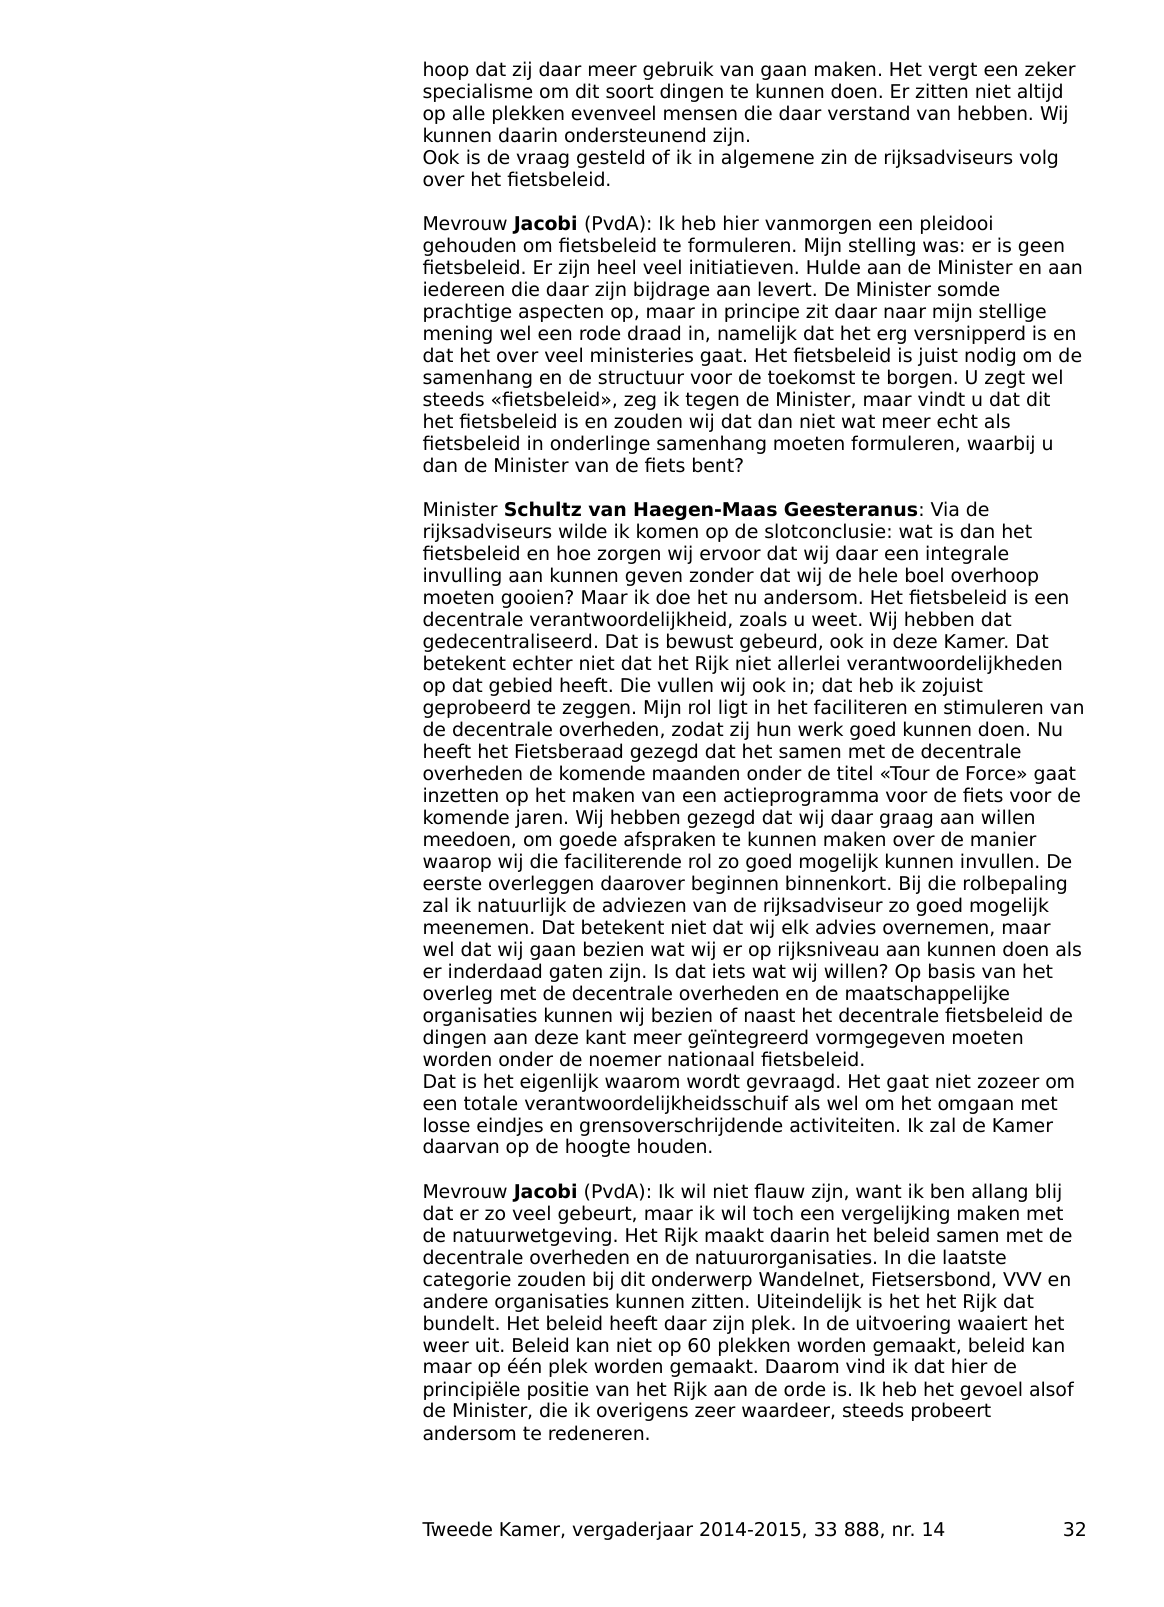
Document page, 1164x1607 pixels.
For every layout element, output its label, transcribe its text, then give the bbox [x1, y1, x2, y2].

text hoop dat zij daar meer gebruik van gaan maken. Het vergt een zeker specialisme om dit soort dingen te kunnen doen. Er zitten niet altijd op alle plekken evenveel mensen die daar verstand van hebben. Wij kunnen daarin ondersteunend zijn. [422, 59, 1087, 147]
text Ook is de vraag gesteld of ik in algemene zin de rijksadviseurs volg over het fietsbeleid. [422, 147, 1087, 191]
text Mevrouw Jacobi (PvdA): Ik wil niet flauw zijn, want ik ben allang blij dat er zo veel gebeurt, maar ik wil toch een vergelijking maken met de natuurwetgeving. Het Rijk maakt daarin het beleid samen met de decentrale overheden en de natuurorganisaties. In die laatste categorie zouden bij dit onderwerp Wandelnet, Fietsersbond, VVV en andere organisaties kunnen zitten. Uiteindelijk is het het Rijk dat bundelt. Het beleid heeft daar zijn plek. In de uitvoering waaiert het weer uit. Beleid kan niet op 60 plekken worden gemaakt, beleid kan maar op één plek worden gemaakt. Daarom vind ik dat hier de principiële positie van het Rijk aan de orde is. Ik heb het gevoel alsof de Minister, die ik overigens zeer waardeer, steeds probeert andersom te redeneren. [422, 1181, 1087, 1444]
text Mevrouw Jacobi (PvdA): Ik heb hier vanmorgen een pleidooi gehouden om fietsbeleid te formuleren. Mijn stelling was: er is geen fietsbeleid. Er zijn heel veel initiatieven. Hulde aan de Minister en aan iedereen die daar zijn bijdrage aan levert. De Minister somde prachtige aspecten op, maar in principe zit daar naar mijn stellige mening wel een rode draad in, namelijk dat het erg versnipperd is en dat het over veel ministeries gaat. Het fietsbeleid is juist nodig om de samenhang en de structuur voor de toekomst te borgen. U zegt wel steeds «fietsbeleid», zeg ik tegen de Minister, maar vindt u dat dit het fietsbeleid is en zouden wij dat dan niet wat meer echt als fietsbeleid in onderlinge samenhang moeten formuleren, waarbij u dan de Minister van de fiets bent? [422, 213, 1087, 477]
text Dat is het eigenlijk waarom wordt gevraagd. Het gaat niet zozeer om een totale verantwoordelijkheidsschuif als wel om het omgaan met losse eindjes en grensoverschrijdende activiteiten. Ik zal de Kamer daarvan op de hoogte houden. [422, 1071, 1087, 1158]
text Minister Schultz van Haegen-Maas Geesteranus: Via de rijksadviseurs wilde ik komen op de slotconclusie: wat is dan het fietsbeleid en hoe zorgen wij ervoor dat wij daar een integrale invulling aan kunnen geven zonder dat wij de hele boel overhoop moeten gooien? Maar ik doe het nu andersom. Het fietsbeleid is een decentrale verantwoordelijkheid, zoals u weet. Wij hebben dat gedecentraliseerd. Dat is bewust gebeurd, ook in deze Kamer. Dat betekent echter niet dat het Rijk niet allerlei verantwoordelijkheden op dat gebied heeft. Die vullen wij ook in; dat heb ik zojuist geprobeerd te zeggen. Mijn rol ligt in het faciliteren en stimuleren van de decentrale overheden, zodat zij hun werk goed kunnen doen. Nu heeft het Fietsberaad gezegd dat het samen met de decentrale overheden de komende maanden onder de titel «Tour de Force» gaat inzetten op het maken van een actieprogramma voor de fiets voor de komende jaren. Wij hebben gezegd dat wij daar graag aan willen meedoen, om goede afspraken te kunnen maken over de manier waarop wij die faciliterende rol zo goed mogelijk kunnen invullen. De eerste overleggen daarover beginnen binnenkort. Bij die rolbepaling zal ik natuurlijk de adviezen van de rijksadviseur zo goed mogelijk meenemen. Dat betekent niet dat wij elk advies overnemen, maar wel dat wij gaan bezien wat wij er op rijksniveau aan kunnen doen als er inderdaad gaten zijn. Is dat iets wat wij willen? Op basis van het overleg met de decentrale overheden en de maatschappelijke organisaties kunnen wij bezien of naast het decentrale fietsbeleid de dingen aan deze kant meer geïntegreerd vormgegeven moeten worden onder de noemer nationaal fietsbeleid. [422, 499, 1087, 1071]
